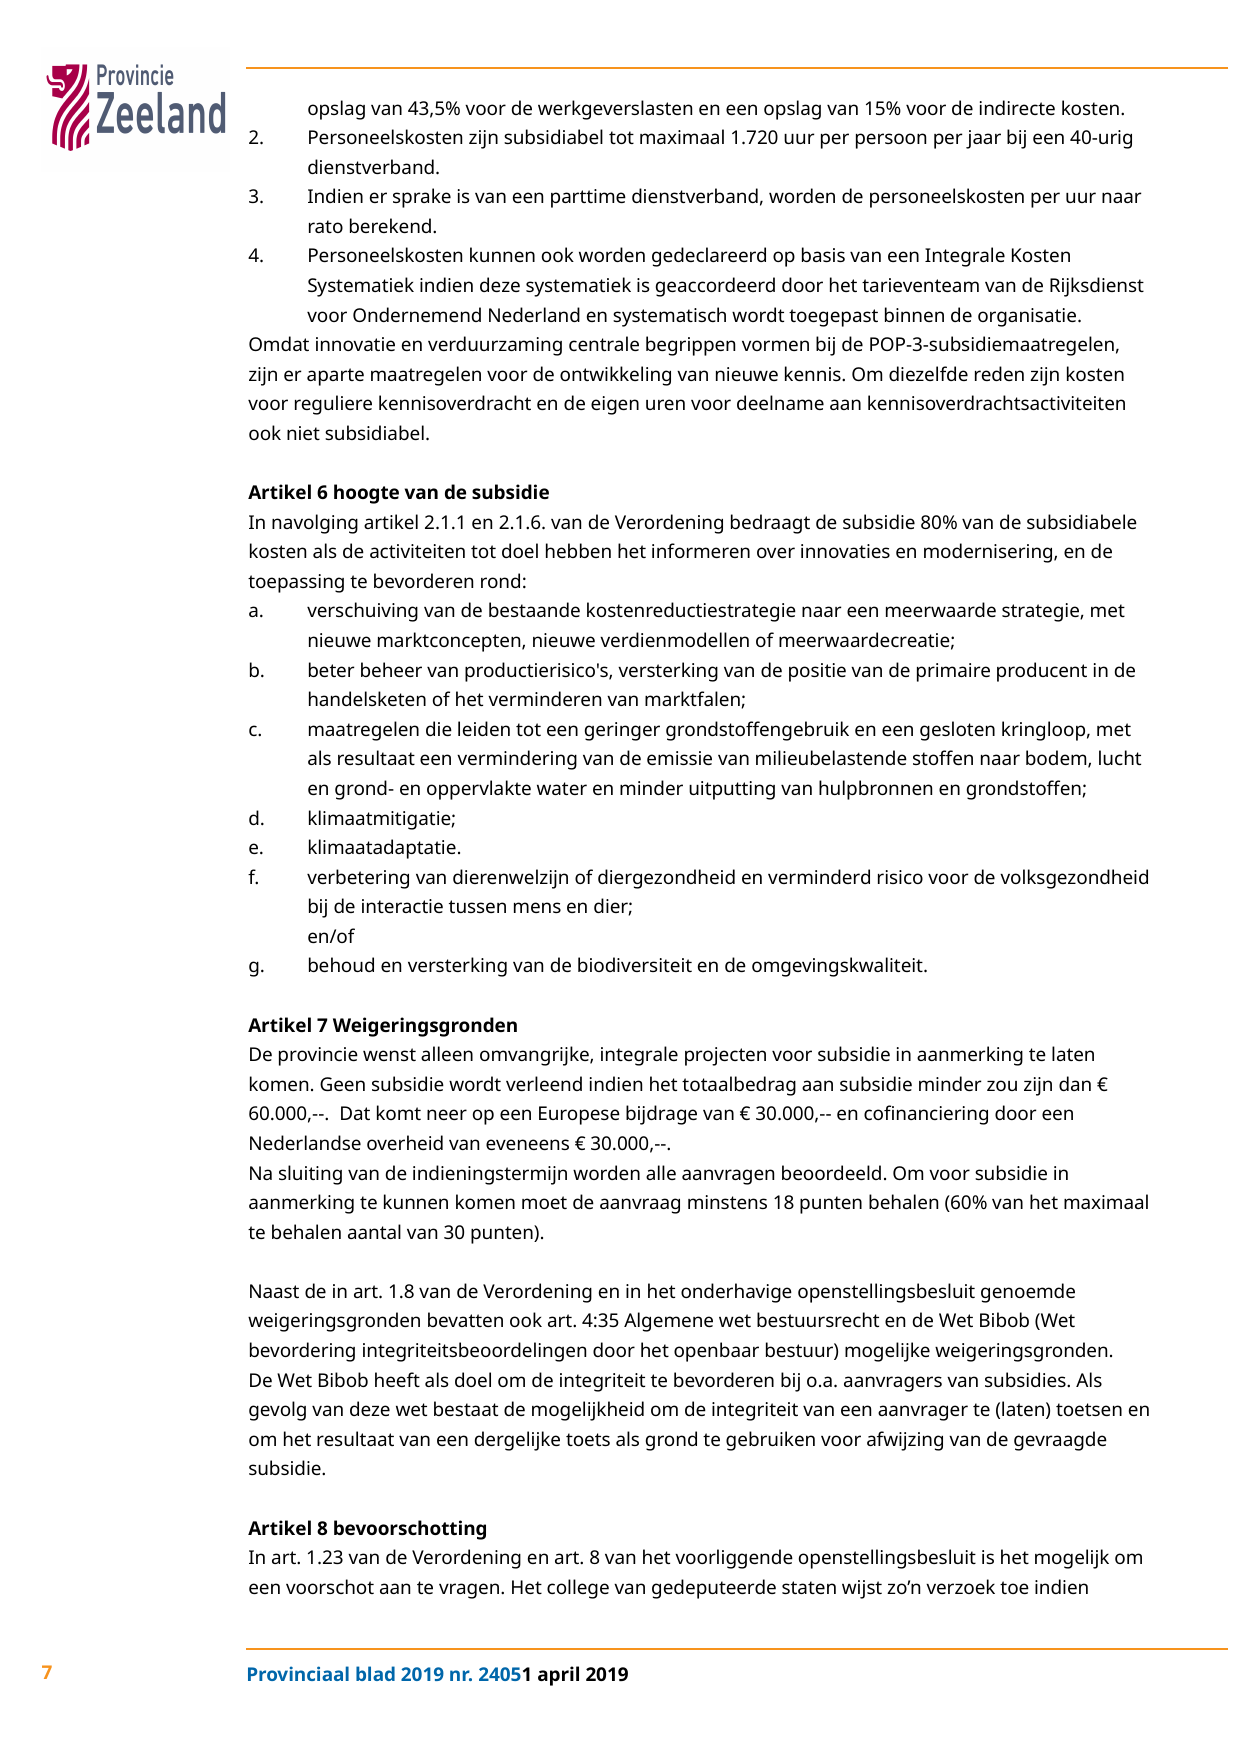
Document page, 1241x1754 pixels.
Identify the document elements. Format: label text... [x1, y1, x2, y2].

text In art. 1.23 van de Verordening en art. 8 van het voorliggende openstellingsbesluit is het mogelijk om een voorschot aan te vragen. Het college van gedeputeerde staten wijst zo’n verzoek toe indien [248, 1544, 1152, 1600]
text In navolging artikel 2.1.1 en 2.1.6. van de Verordening bedraagt de subsidie 80% van de subsidiabele kosten als de activiteiten tot doel hebben het informeren over innovaties en modernisering, en de toepassing te bevorderen rond: [248, 509, 1152, 594]
list klimaatmitigatie; [248, 805, 1152, 831]
text Artikel 8 bevoorschotting [248, 1515, 1152, 1541]
list klimaatadaptatie. [248, 834, 1152, 860]
list verbetering van dierenwelzijn of diergezondheid en verminderd risico voor de volksgezondheid bij de interactie tussen mens en dier; [248, 864, 1152, 919]
list opslag van 43,5% voor de werkgeverslasten en een opslag van 15% voor de indirecte kosten. [248, 95, 1152, 121]
list Indien er sprake is van een parttime dienstverband, worden de personeelskosten per uur naar rato berekend. [248, 183, 1152, 239]
text Na sluiting van de indieningstermijn worden alle aanvragen beoordeeld. Om voor subsidie in aanmerking te kunnen komen moet de aanvraag minstens 18 punten behalen (60% van het maximaal te behalen aantal van 30 punten). [248, 1160, 1152, 1245]
text Naast de in art. 1.8 van de Verordening en in het onderhavige openstellingsbesluit genoemde weigeringsgronden bevatten ook art. 4:35 Algemene wet bestuursrecht en de Wet Bibob (Wet bevordering integriteitsbeoordelingen door het openbaar bestuur) mogelijke weigeringsgronden. [248, 1278, 1152, 1363]
text Omdat innovatie en verduurzaming centrale begrippen vormen bij de POP-3-subsidiemaatregelen, zijn er aparte maatregelen voor de ontwikkeling van nieuwe kennis. Om diezelfde reden zijn kosten voor reguliere kennisoverdracht en de eigen uren voor deelname aan kennisoverdrachtsactiviteiten ook niet subsidiabel. [248, 331, 1152, 446]
list beter beheer van productierisico's, versterking van de positie van de primaire producent in de handelsketen of het verminderen van marktfalen; [248, 657, 1152, 712]
text Artikel 6 hoogte van de subsidie [248, 479, 1152, 505]
list maatregelen die leiden tot een geringer grondstoffengebruik en een gesloten kringloop, met als resultaat een vermindering van de emissie van milieubelastende stoffen naar bodem, lucht en grond- en oppervlakte water en minder uitputting van hulpbronnen en grondstoffen; [248, 716, 1152, 801]
text De provincie wenst alleen omvangrijke, integrale projecten voor subsidie in aanmerking te laten komen. Geen subsidie wordt verleend indien het totaalbedrag aan subsidie minder zou zijn dan € 60.000,--. Dat komt neer op een Europese bijdrage van € 30.000,-- en cofinanciering door een Nederlandse overheid van eveneens € 30.000,--. [248, 1041, 1152, 1156]
list Personeelskosten zijn subsidiabel tot maximaal 1.720 uur per persoon per jaar bij een 40-urig dienstverband. [248, 124, 1152, 180]
list en/of [248, 923, 1152, 949]
picture [41, 47, 231, 172]
list behoud en versterking van de biodiversiteit en de omgevingskwaliteit. [248, 953, 1152, 978]
text Artikel 7 Weigeringsgronden [248, 1012, 1152, 1038]
list verschuiving van de bestaande kostenreductiestrategie naar een meerwaarde strategie, met nieuwe marktconcepten, nieuwe verdienmodellen of meerwaardecreatie; [248, 598, 1152, 653]
text De Wet Bibob heeft als doel om de integriteit te bevorderen bij o.a. aanvragers van subsidies. Als gevolg van deze wet bestaat de mogelijkheid om de integriteit van een aanvrager te (laten) toetsen en om het resultaat van een dergelijke toets als grond te gebruiken voor afwijzing van de gevraagde subsidie. [248, 1367, 1152, 1481]
list Personeelskosten kunnen ook worden gedeclareerd op basis van een Integrale Kosten Systematiek indien deze systematiek is geaccordeerd door het tarieventeam van de Rijksdienst voor Ondernemend Nederland en systematisch wordt toegepast binnen de organisatie. [248, 243, 1152, 328]
